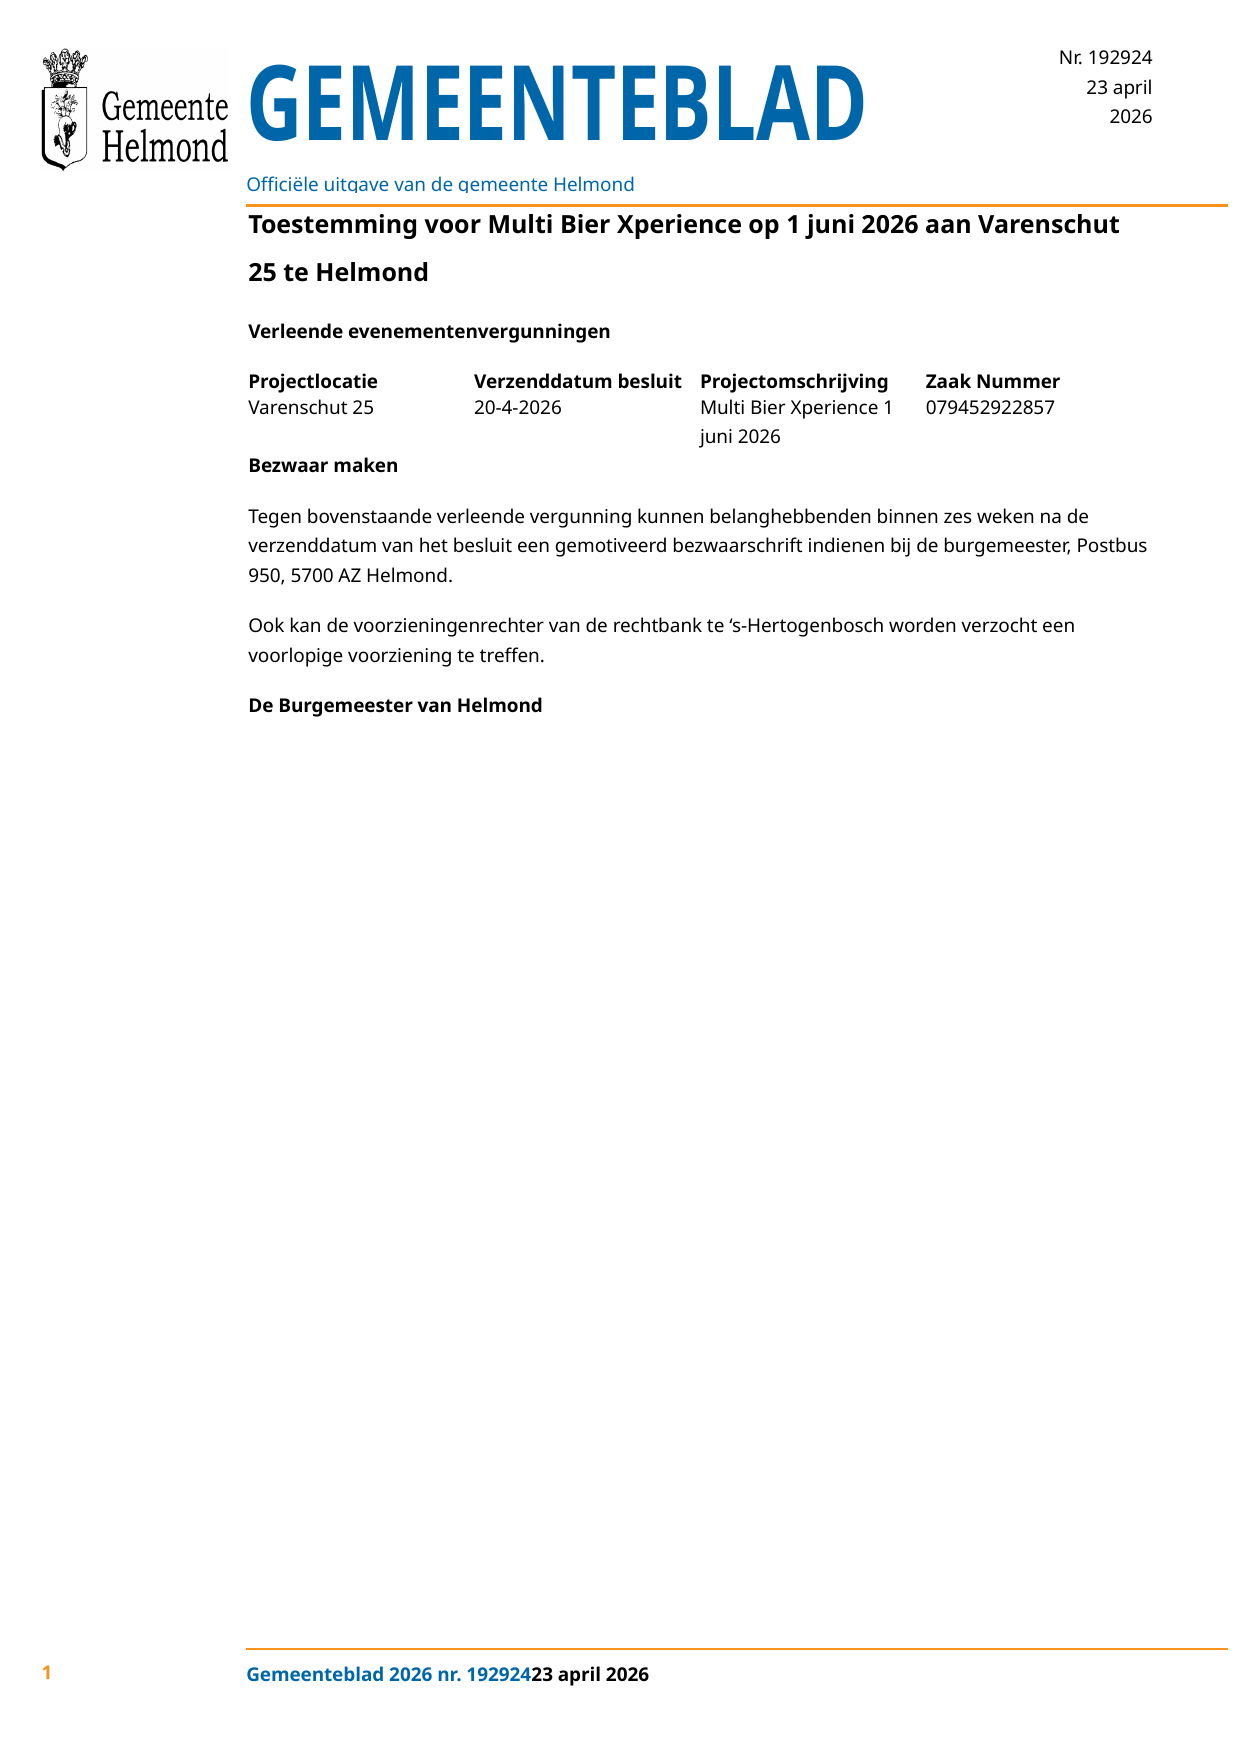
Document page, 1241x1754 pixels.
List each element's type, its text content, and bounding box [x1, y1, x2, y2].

table_cell Multi Bier Xperience 1 juni 2026 [700, 394, 926, 449]
table_cell Varenschut 25 [248, 394, 474, 449]
table_header Projectomschrijving [700, 369, 926, 394]
text De Burgemeester van Helmond [248, 693, 1152, 718]
text Verleende evenementenvergunningen [248, 318, 1152, 344]
table_header Zaak Nummer [926, 369, 1152, 394]
text Ook kan de voorzieningenrechter van de rechtbank te ‘s-Hertogenbosch worden verzocht een voorlopige voorziening te treffen. [248, 613, 1152, 668]
table_header Verzenddatum besluit [474, 369, 700, 394]
text Bezwaar maken [248, 453, 1152, 478]
table_header Projectlocatie [248, 369, 474, 394]
table_cell 079452922857 [926, 394, 1152, 449]
text Toestemming voor Multi Bier Xperience op 1 juni 2026 aan Varenschut 25 te Helmond [248, 207, 1152, 288]
table_cell 20-4-2026 [474, 394, 700, 449]
text Tegen bovenstaande verleende vergunning kunnen belanghebbenden binnen zes weken na de verzenddatum van het besluit een gemotiveerd bezwaarschrift indienen bij de burgemeester, Postbus 950, 5700 AZ Helmond. [248, 503, 1152, 588]
picture [41, 47, 231, 172]
